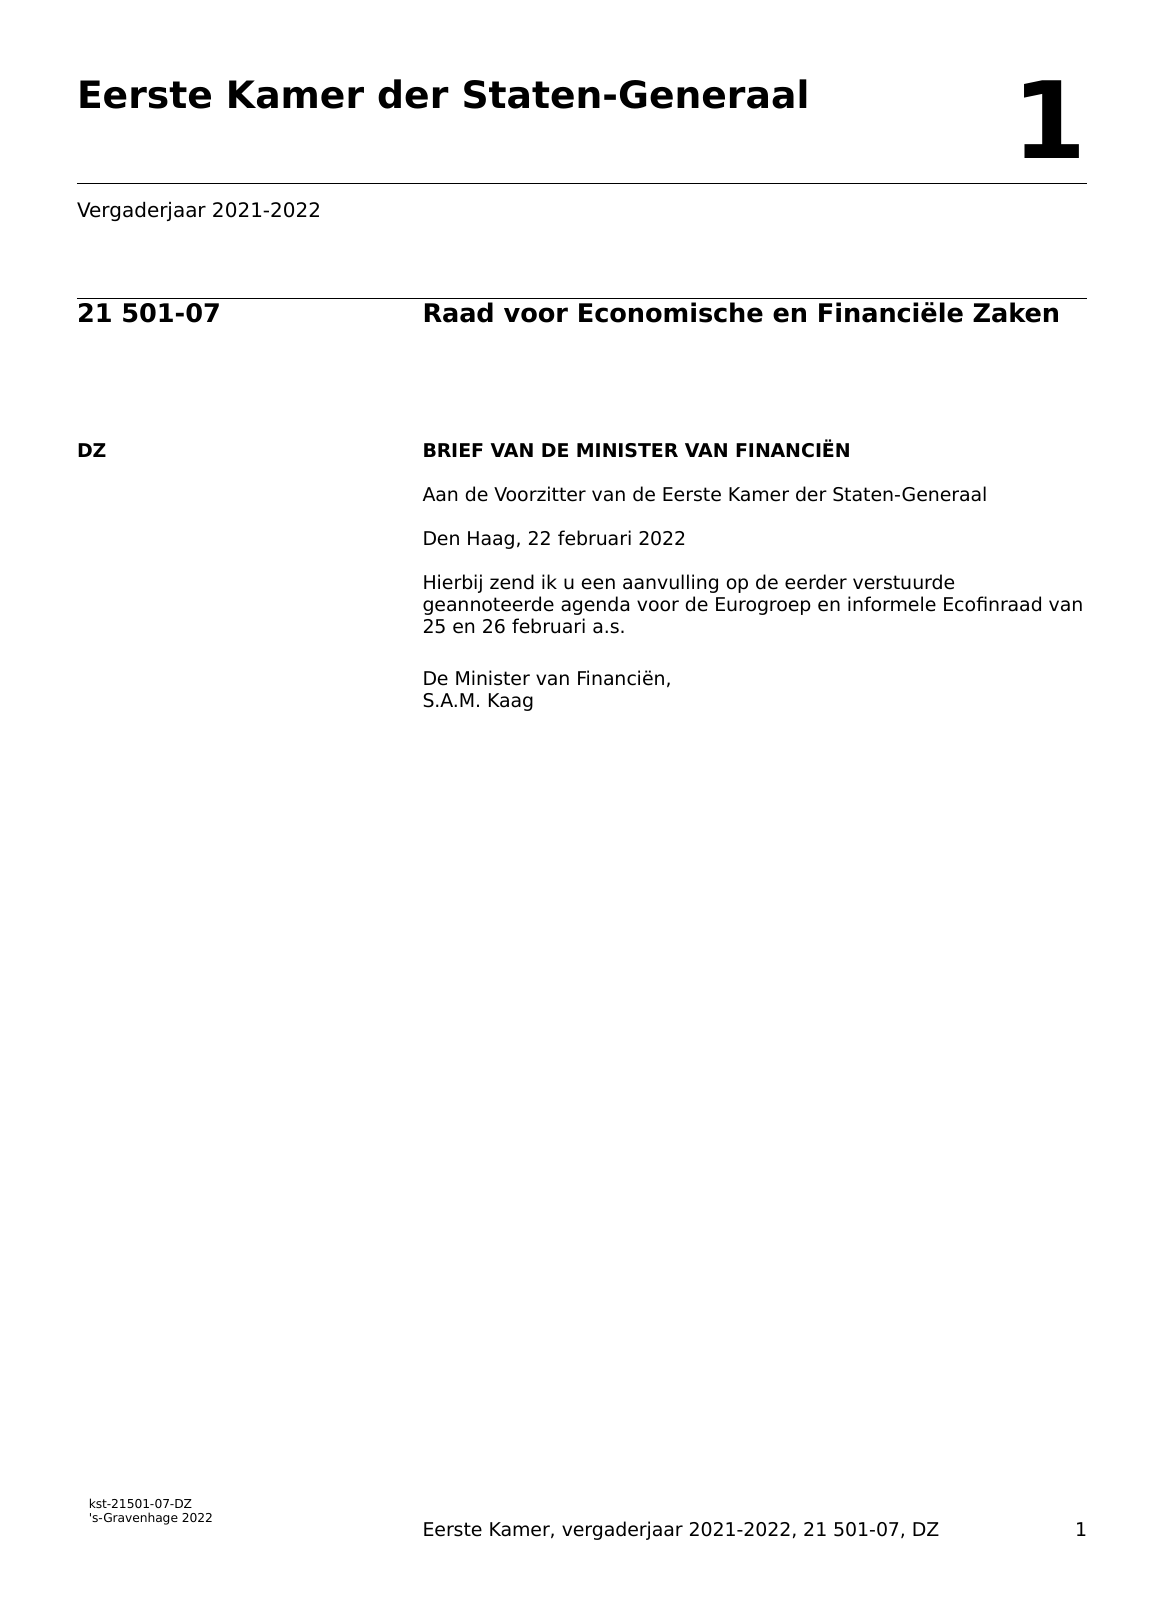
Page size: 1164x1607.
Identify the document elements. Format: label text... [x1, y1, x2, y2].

text 's-Gravenhage 2022 [88, 1511, 323, 1525]
table_header 1 [886, 59, 1087, 183]
text Hierbij zend ik u een aanvulling op de eerder verstuurde geannoteerde agenda voor de Eurogroep en informele Ecofinraad van 25 en 26 februari a.s. [422, 572, 1087, 638]
subtitle DZ BRIEF VAN DE MINISTER VAN FINANCIËN [77, 440, 1087, 462]
table_header Eerste Kamer der Staten-Generaal [77, 59, 886, 183]
text De Minister van Financiën, S.A.M. Kaag [422, 668, 1087, 712]
text Den Haag, 22 februari 2022 [422, 528, 1087, 550]
subtitle 21 501-07 Raad voor Economische en Financiële Zaken [77, 299, 1087, 329]
table_cell Vergaderjaar 2021-2022 [77, 184, 1087, 298]
text Aan de Voorzitter van de Eerste Kamer der Staten-Generaal [422, 484, 1087, 506]
text kst-21501-07-DZ [88, 1497, 323, 1511]
